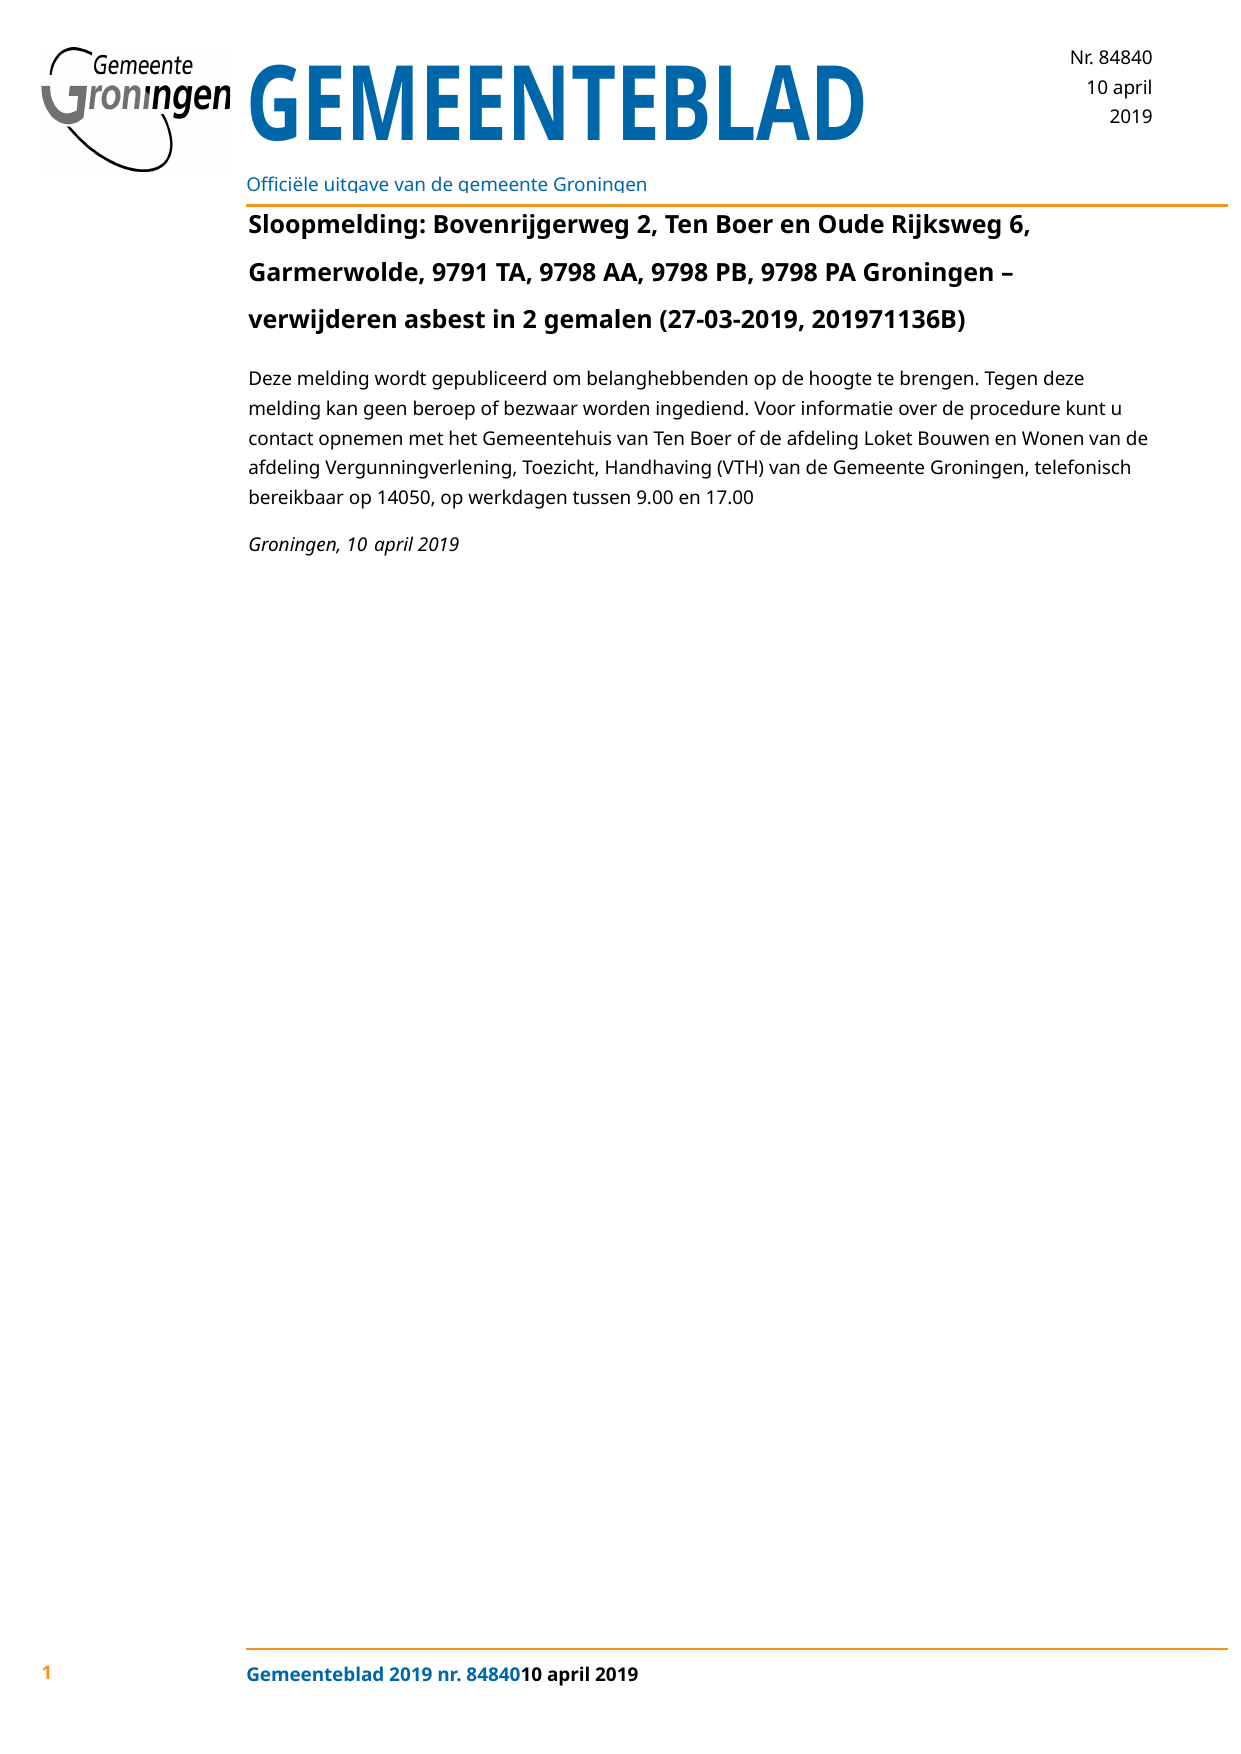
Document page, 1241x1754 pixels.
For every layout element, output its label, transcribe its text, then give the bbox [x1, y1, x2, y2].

text Sloopmelding: Bovenrijgerweg 2, Ten Boer en Oude Rijksweg 6, Garmerwolde, 9791 TA, 9798 AA, 9798 PB, 9798 PA Groningen – verwijderen asbest in 2 gemalen (27-03-2019, 201971136B) [248, 207, 1152, 336]
text Groningen, 10 april 2019 [248, 532, 1152, 557]
text Deze melding wordt gepubliceerd om belanghebbenden op de hoogte te brengen. Tegen deze melding kan geen beroep of bezwaar worden ingediend. Voor informatie over de procedure kunt u contact opnemen met het Gemeentehuis van Ten Boer of de afdeling Loket Bouwen en Wonen van de afdeling Vergunningverlening, Toezicht, Handhaving (VTH) van de Gemeente Groningen, telefonisch bereikbaar op 14050, op werkdagen tussen 9.00 en 17.00 [248, 366, 1152, 509]
picture [41, 47, 231, 172]
